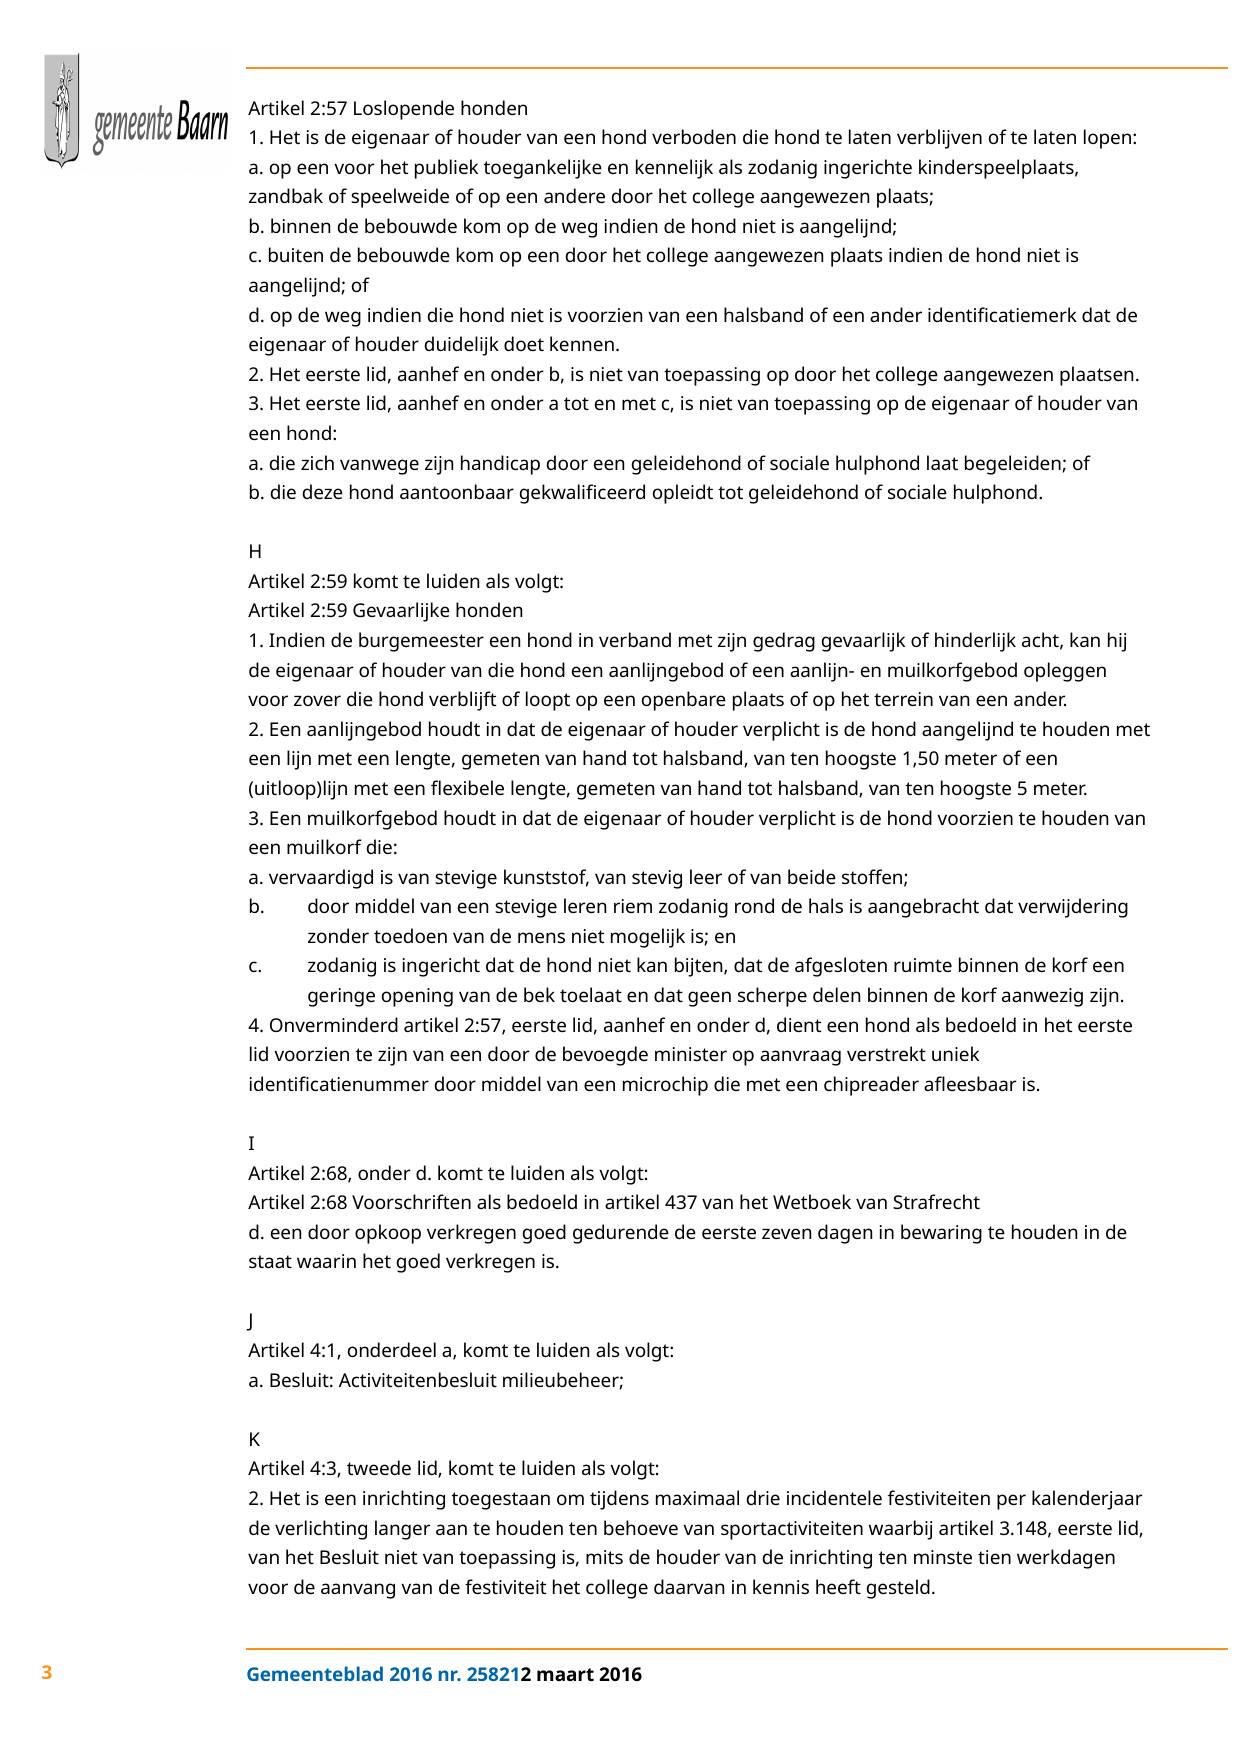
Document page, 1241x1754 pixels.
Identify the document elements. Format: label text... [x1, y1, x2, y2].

text I [248, 1130, 1152, 1156]
text b. binnen de bebouwde kom op de weg indien de hond niet is aangelijnd; [248, 213, 1152, 239]
text Artikel 2:59 Gevaarlijke honden [248, 598, 1152, 623]
text 2. Het is een inrichting toegestaan om tijdens maximaal drie incidentele festiviteiten per kalenderjaar de verlichting langer aan te houden ten behoeve van sportactiviteiten waarbij artikel 3.148, eerste lid, van het Besluit niet van toepassing is, mits de houder van de inrichting ten minste tien werkdagen voor de aanvang van de festiviteit het college daarvan in kennis heeft gesteld. [248, 1485, 1152, 1600]
text H [248, 538, 1152, 564]
text d. een door opkoop verkregen goed gedurende de eerste zeven dagen in bewaring te houden in de staat waarin het goed verkregen is. [248, 1219, 1152, 1274]
text Artikel 4:3, tweede lid, komt te luiden als volgt: [248, 1456, 1152, 1481]
text a. Besluit: Activiteitenbesluit milieubeheer; [248, 1367, 1152, 1393]
text K [248, 1426, 1152, 1452]
text 1. Indien de burgemeester een hond in verband met zijn gedrag gevaarlijk of hinderlijk acht, kan hij de eigenaar of houder van die hond een aanlijngebod of een aanlijn- en muilkorfgebod opleggen voor zover die hond verblijft of loopt op een openbare plaats of op het terrein van een ander. [248, 627, 1152, 712]
text Artikel 2:59 komt te luiden als volgt: [248, 568, 1152, 594]
text a. die zich vanwege zijn handicap door een geleidehond of sociale hulphond laat begeleiden; of [248, 450, 1152, 476]
text 2. Een aanlijngebod houdt in dat de eigenaar of houder verplicht is de hond aangelijnd te houden met een lijn met een lengte, gemeten van hand tot halsband, van ten hoogste 1,50 meter of een (uitloop)lijn met een flexibele lengte, gemeten van hand tot halsband, van ten hoogste 5 meter. [248, 716, 1152, 801]
text 3. Een muilkorfgebod houdt in dat de eigenaar of houder verplicht is de hond voorzien te houden van een muilkorf die: [248, 805, 1152, 860]
text b. die deze hond aantoonbaar gekwalificeerd opleidt tot geleidehond of sociale hulphond. [248, 479, 1152, 505]
text 2. Het eerste lid, aanhef en onder b, is niet van toepassing op door het college aangewezen plaatsen. [248, 361, 1152, 387]
list zodanig is ingericht dat de hond niet kan bijten, dat de afgesloten ruimte binnen de korf een geringe opening van de bek toelaat en dat geen scherpe delen binnen de korf aanwezig zijn. [248, 953, 1152, 1008]
text Artikel 2:68, onder d. komt te luiden als volgt: [248, 1160, 1152, 1186]
text Artikel 2:68 Voorschriften als bedoeld in artikel 437 van het Wetboek van Strafrecht [248, 1189, 1152, 1215]
text J [248, 1308, 1152, 1333]
text Artikel 2:57 Loslopende honden [248, 95, 1152, 121]
text d. op de weg indien die hond niet is voorzien van een halsband of een ander identificatiemerk dat de eigenaar of houder duidelijk doet kennen. [248, 302, 1152, 357]
text c. buiten de bebouwde kom op een door het college aangewezen plaats indien de hond niet is aangelijnd; of [248, 243, 1152, 298]
text a. op een voor het publiek toegankelijke en kennelijk als zodanig ingerichte kinderspeelplaats, zandbak of speelweide of op een andere door het college aangewezen plaats; [248, 154, 1152, 209]
picture [41, 47, 231, 172]
list door middel van een stevige leren riem zodanig rond de hals is aangebracht dat verwijdering zonder toedoen van de mens niet mogelijk is; en [248, 893, 1152, 949]
text 1. Het is de eigenaar of houder van een hond verboden die hond te laten verblijven of te laten lopen: [248, 124, 1152, 150]
text a. vervaardigd is van stevige kunststof, van stevig leer of van beide stoffen; [248, 864, 1152, 890]
text 4. Onverminderd artikel 2:57, eerste lid, aanhef en onder d, dient een hond als bedoeld in het eerste lid voorzien te zijn van een door de bevoegde minister op aanvraag verstrekt uniek identificatienummer door middel van een microchip die met een chipreader afleesbaar is. [248, 1012, 1152, 1097]
text 3. Het eerste lid, aanhef en onder a tot en met c, is niet van toepassing op de eigenaar of houder van een hond: [248, 391, 1152, 446]
text Artikel 4:1, onderdeel a, komt te luiden als volgt: [248, 1337, 1152, 1363]
